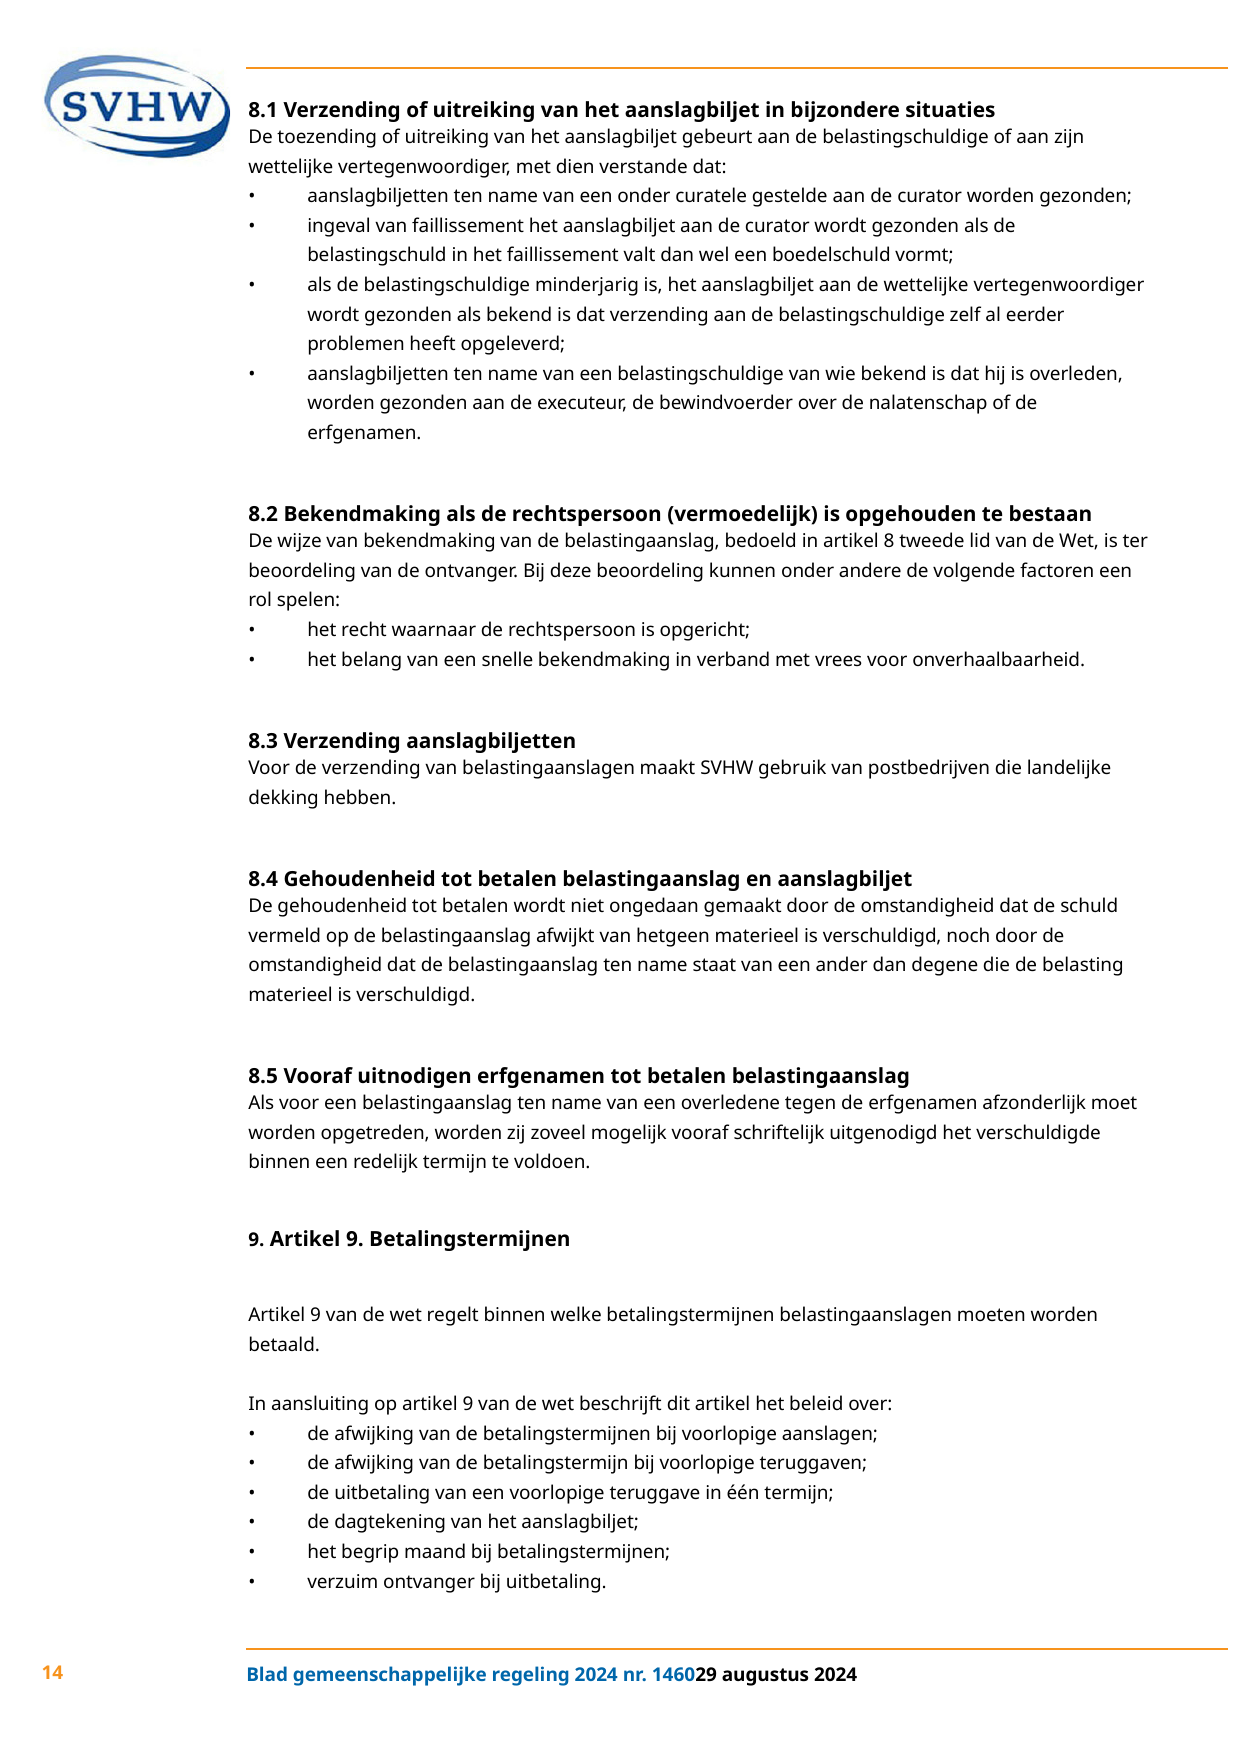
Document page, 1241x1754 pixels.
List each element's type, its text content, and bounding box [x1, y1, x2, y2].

list als de belastingschuldige minderjarig is, het aanslagbiljet aan de wettelijke vertegenwoordiger wordt gezonden als bekend is dat verzending aan de belastingschuldige zelf al eerder problemen heeft opgeleverd; [248, 271, 1152, 356]
text 9. Artikel 9. Betalingstermijnen [248, 1224, 1152, 1252]
text De gehoudenheid tot betalen wordt niet ongedaan gemaakt door de omstandigheid dat de schuld vermeld op de belastingaanslag afwijkt van hetgeen materieel is verschuldigd, noch door de omstandigheid dat de belastingaanslag ten name staat van een ander dan degene die de belasting materieel is verschuldigd. [248, 892, 1152, 1007]
text Als voor een belastingaanslag ten name van een overledene tegen de erfgenamen afzonderlijk moet worden opgetreden, worden zij zoveel mogelijk vooraf schriftelijk uitgenodigd het verschuldigde binnen een redelijk termijn te voldoen. [248, 1089, 1152, 1174]
text Voor de verzending van belastingaanslagen maakt SVHW gebruik van postbedrijven die landelijke dekking hebben. [248, 754, 1152, 809]
list ingeval van faillissement het aanslagbiljet aan de curator wordt gezonden als de belastingschuld in het faillissement valt dan wel een boedelschuld vormt; [248, 212, 1152, 267]
list aanslagbiljetten ten name van een onder curatele gestelde aan de curator worden gezonden; [248, 182, 1152, 208]
text De wijze van bekendmaking van de belastingaanslag, bedoeld in artikel 8 tweede lid van de Wet, is ter beoordeling van de ontvanger. Bij deze beoordeling kunnen onder andere de volgende factoren een rol spelen: [248, 527, 1152, 612]
text Artikel 9 van de wet regelt binnen welke betalingstermijnen belastingaanslagen moeten worden betaald. [248, 1302, 1152, 1357]
text In aansluiting op artikel 9 van de wet beschrijft dit artikel het beleid over: [248, 1390, 1152, 1416]
list het recht waarnaar de rechtspersoon is opgericht; [248, 616, 1152, 642]
text De toezending of uitreiking van het aanslagbiljet gebeurt aan de belastingschuldige of aan zijn wettelijke vertegenwoordiger, met dien verstande dat: [248, 123, 1152, 178]
list het belang van een snelle bekendmaking in verband met vrees voor onverhaalbaarheid. [248, 646, 1152, 672]
list de uitbetaling van een voorlopige teruggave in één termijn; [248, 1479, 1152, 1505]
list de dagtekening van het aanslagbiljet; [248, 1509, 1152, 1534]
list de afwijking van de betalingstermijn bij voorlopige teruggaven; [248, 1449, 1152, 1475]
picture [41, 47, 231, 172]
text 8.1 Verzending of uitreiking van het aanslagbiljet in bijzondere situaties [248, 95, 1152, 123]
text 8.3 Verzending aanslagbiljetten [248, 726, 1152, 754]
list de afwijking van de betalingstermijnen bij voorlopige aanslagen; [248, 1420, 1152, 1446]
text 8.5 Vooraf uitnodigen erfgenamen tot betalen belastingaanslag [248, 1061, 1152, 1089]
list aanslagbiljetten ten name van een belastingschuldige van wie bekend is dat hij is overleden, worden gezonden aan de executeur, de bewindvoerder over de nalatenschap of de erfgenamen. [248, 360, 1152, 445]
list verzuim ontvanger bij uitbetaling. [248, 1568, 1152, 1593]
list het begrip maand bij betalingstermijnen; [248, 1538, 1152, 1564]
text 8.2 Bekendmaking als de rechtspersoon (vermoedelijk) is opgehouden te bestaan [248, 499, 1152, 527]
text 8.4 Gehoudenheid tot betalen belastingaanslag en aanslagbiljet [248, 864, 1152, 892]
